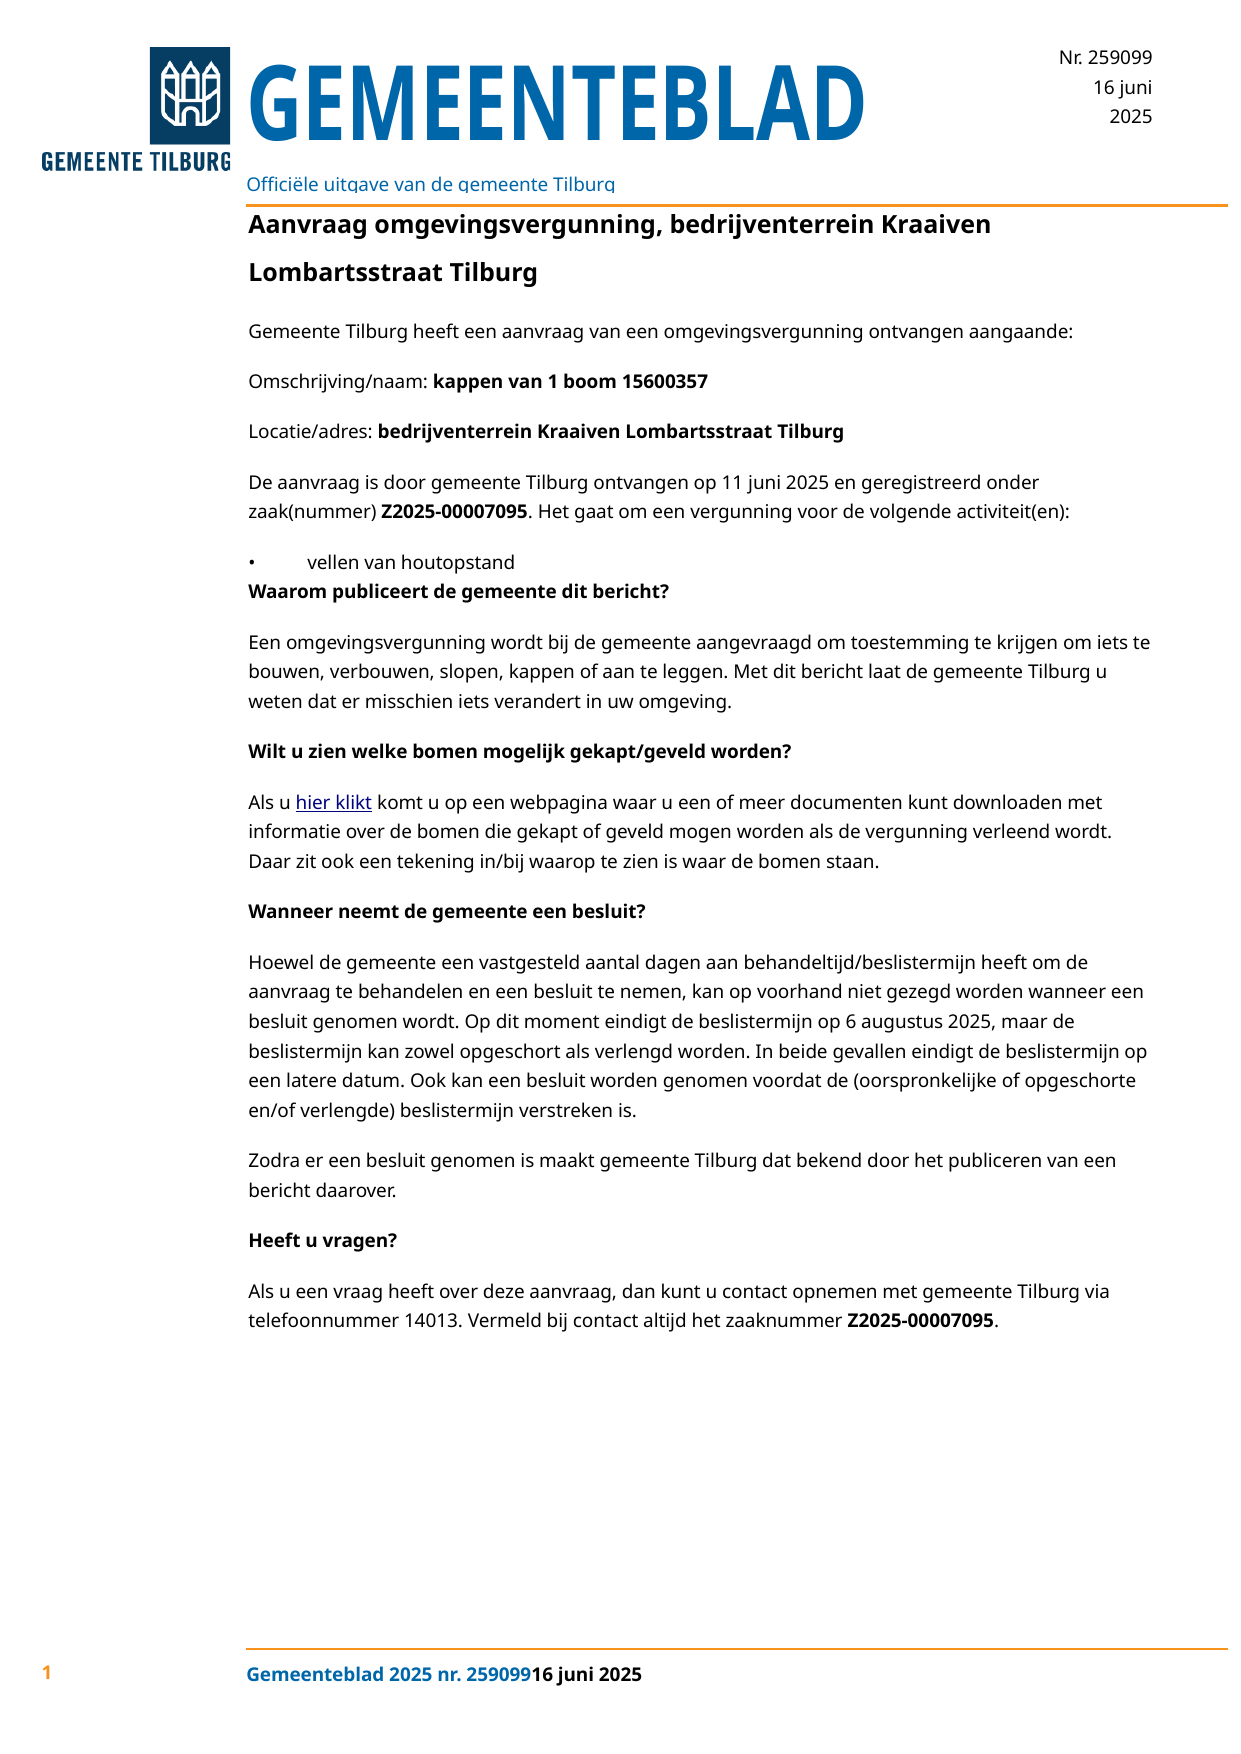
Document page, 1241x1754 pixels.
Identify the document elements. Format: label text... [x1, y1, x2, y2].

text Gemeente Tilburg heeft een aanvraag van een omgevingsvergunning ontvangen aangaande: [248, 318, 1152, 344]
text Als u hier klikt komt u op een webpagina waar u een of meer documenten kunt downloaden met informatie over de bomen die gekapt of geveld mogen worden als de vergunning verleend wordt. Daar zit ook een tekening in/bij waarop te zien is waar de bomen staan. [248, 789, 1152, 874]
text Zodra er een besluit genomen is maakt gemeente Tilburg dat bekend door het publiceren van een bericht daarover. [248, 1147, 1152, 1203]
text Omschrijving/naam: kappen van 1 boom 15600357 [248, 368, 1152, 394]
text Hoewel de gemeente een vastgesteld aantal dagen aan behandeltijd/beslistermijn heeft om de aanvraag te behandelen en een besluit te nemen, kan op voorhand niet gezegd worden wanneer een besluit genomen wordt. Op dit moment eindigt de beslistermijn op 6 augustus 2025, maar de beslistermijn kan zowel opgeschort als verlengd worden. In beide gevallen eindigt de beslistermijn op een latere datum. Ook kan een besluit worden genomen voordat de (oorspronkelijke of opgeschorte en/of verlengde) beslistermijn verstreken is. [248, 949, 1152, 1123]
picture [41, 47, 231, 172]
list vellen van houtopstand [248, 549, 1152, 575]
text Locatie/adres: bedrijventerrein Kraaiven Lombartsstraat Tilburg [248, 419, 1152, 444]
text Wilt u zien welke bomen mogelijk gekapt/geveld worden? [248, 739, 1152, 764]
text Aanvraag omgevingsvergunning, bedrijventerrein Kraaiven Lombartsstraat Tilburg [248, 207, 1152, 288]
text Waarom publiceert de gemeente dit bericht? [248, 579, 1152, 604]
text Heeft u vragen? [248, 1227, 1152, 1253]
text Wanneer neemt de gemeente een besluit? [248, 899, 1152, 924]
text De aanvraag is door gemeente Tilburg ontvangen op 11 juni 2025 en geregistreerd onder zaak(nummer) Z2025-00007095. Het gaat om een vergunning voor de volgende activiteit(en): [248, 469, 1152, 524]
text Een omgevingsvergunning wordt bij de gemeente aangevraagd om toestemming te krijgen om iets te bouwen, verbouwen, slopen, kappen of aan te leggen. Met dit bericht laat de gemeente Tilburg u weten dat er misschien iets verandert in uw omgeving. [248, 629, 1152, 714]
text Als u een vraag heeft over deze aanvraag, dan kunt u contact opnemen met gemeente Tilburg via telefoonnummer 14013. Vermeld bij contact altijd het zaaknummer Z2025-00007095. [248, 1278, 1152, 1333]
